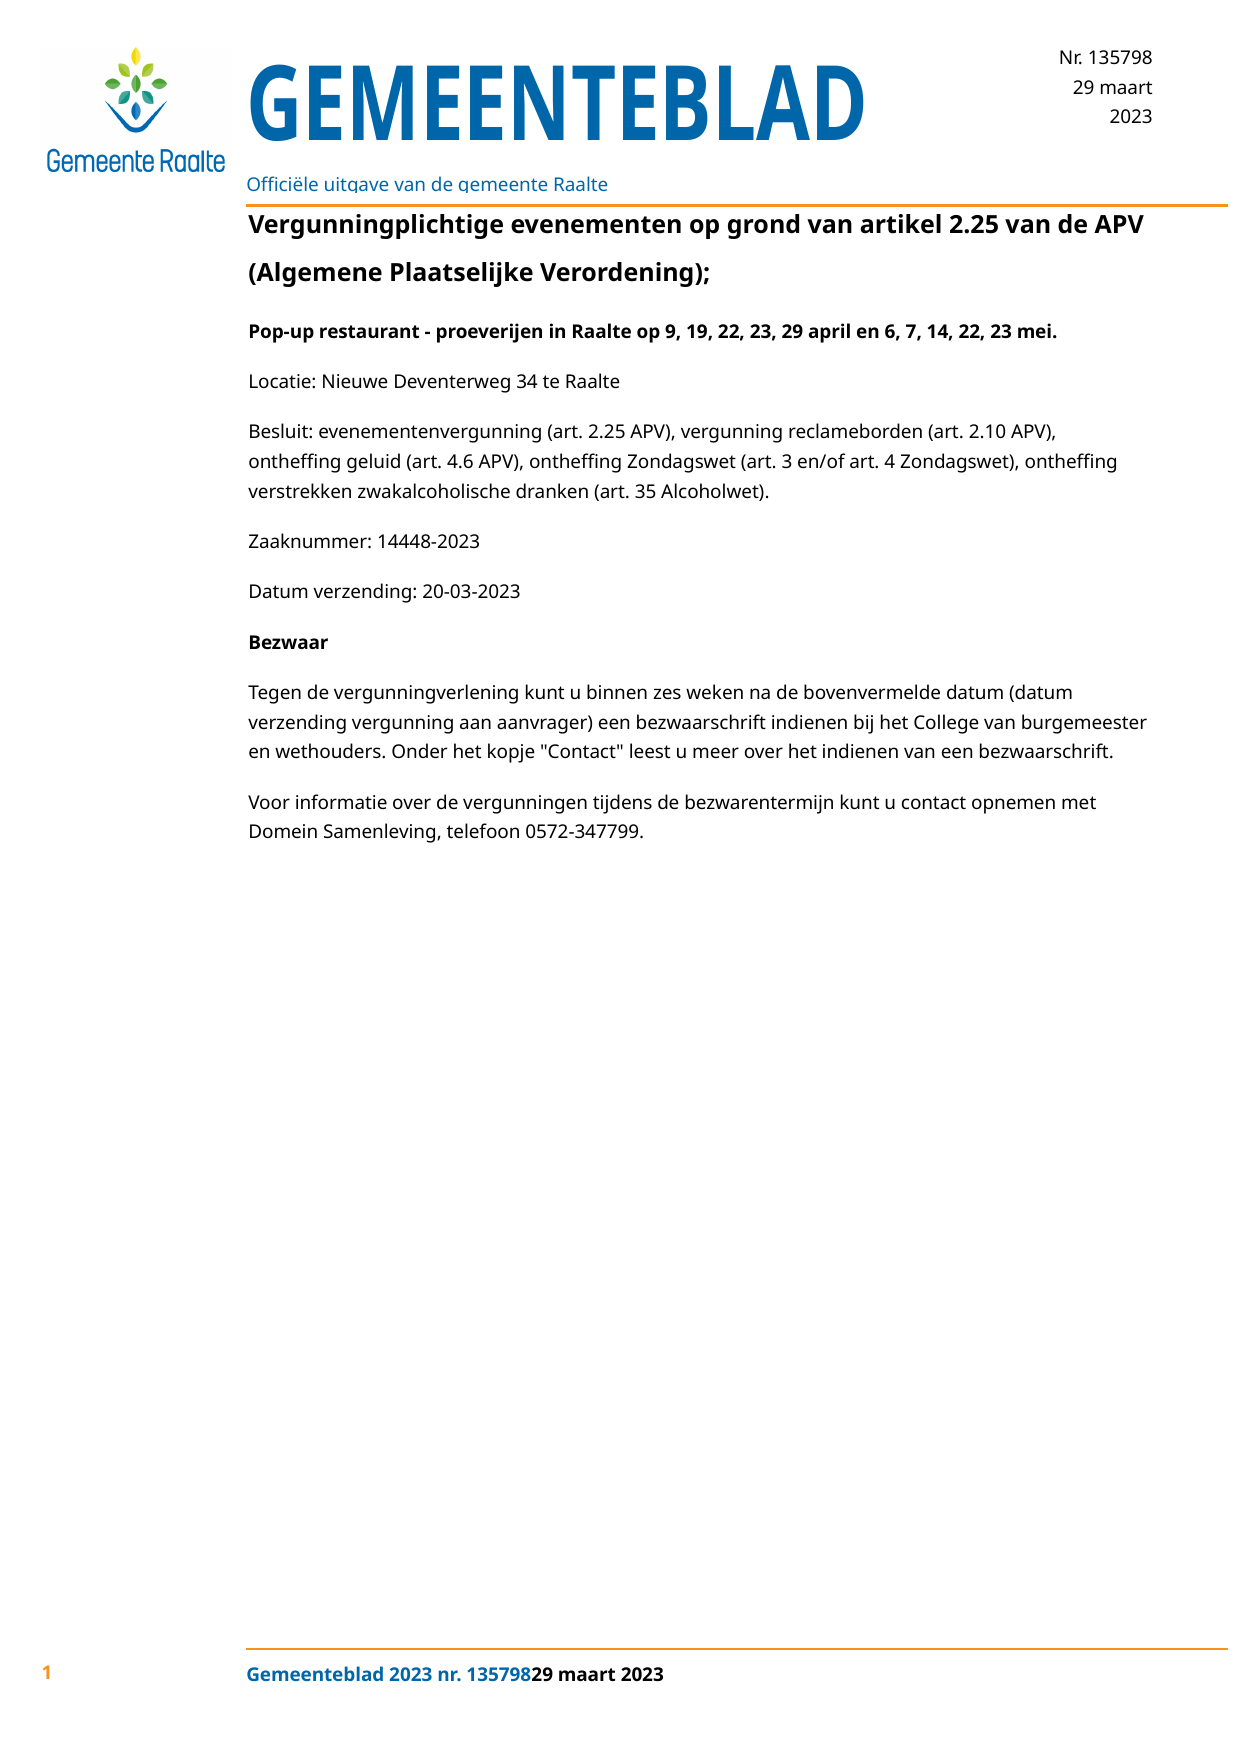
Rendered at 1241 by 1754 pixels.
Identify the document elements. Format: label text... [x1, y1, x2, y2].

text Vergunningplichtige evenementen op grond van artikel 2.25 van de APV (Algemene Plaatselijke Verordening); [248, 207, 1152, 288]
text Zaaknummer: 14448-2023 [248, 528, 1152, 554]
text Voor informatie over de vergunningen tijdens de bezwarentermijn kunt u contact opnemen met Domein Samenleving, telefoon 0572-347799. [248, 789, 1152, 844]
text Tegen de vergunningverlening kunt u binnen zes weken na de bovenvermelde datum (datum verzending vergunning aan aanvrager) een bezwaarschrift indienen bij het College van burgemeester en wethouders. Onder het kopje "Contact" leest u meer over het indienen van een bezwaarschrift. [248, 679, 1152, 764]
picture [41, 47, 231, 172]
text Bezwaar [248, 629, 1152, 655]
text Datum verzending: 20-03-2023 [248, 579, 1152, 604]
text Pop-up restaurant - proeverijen in Raalte op 9, 19, 22, 23, 29 april en 6, 7, 14, 22, 23 mei. [248, 318, 1152, 344]
text Besluit: evenementenvergunning (art. 2.25 APV), vergunning reclameborden (art. 2.10 APV), ontheffing geluid (art. 4.6 APV), ontheffing Zondagswet (art. 3 en/of art. 4 Zondagswet), ontheffing verstrekken zwakalcoholische dranken (art. 35 Alcoholwet). [248, 419, 1152, 504]
text Locatie: Nieuwe Deventerweg 34 te Raalte [248, 368, 1152, 394]
